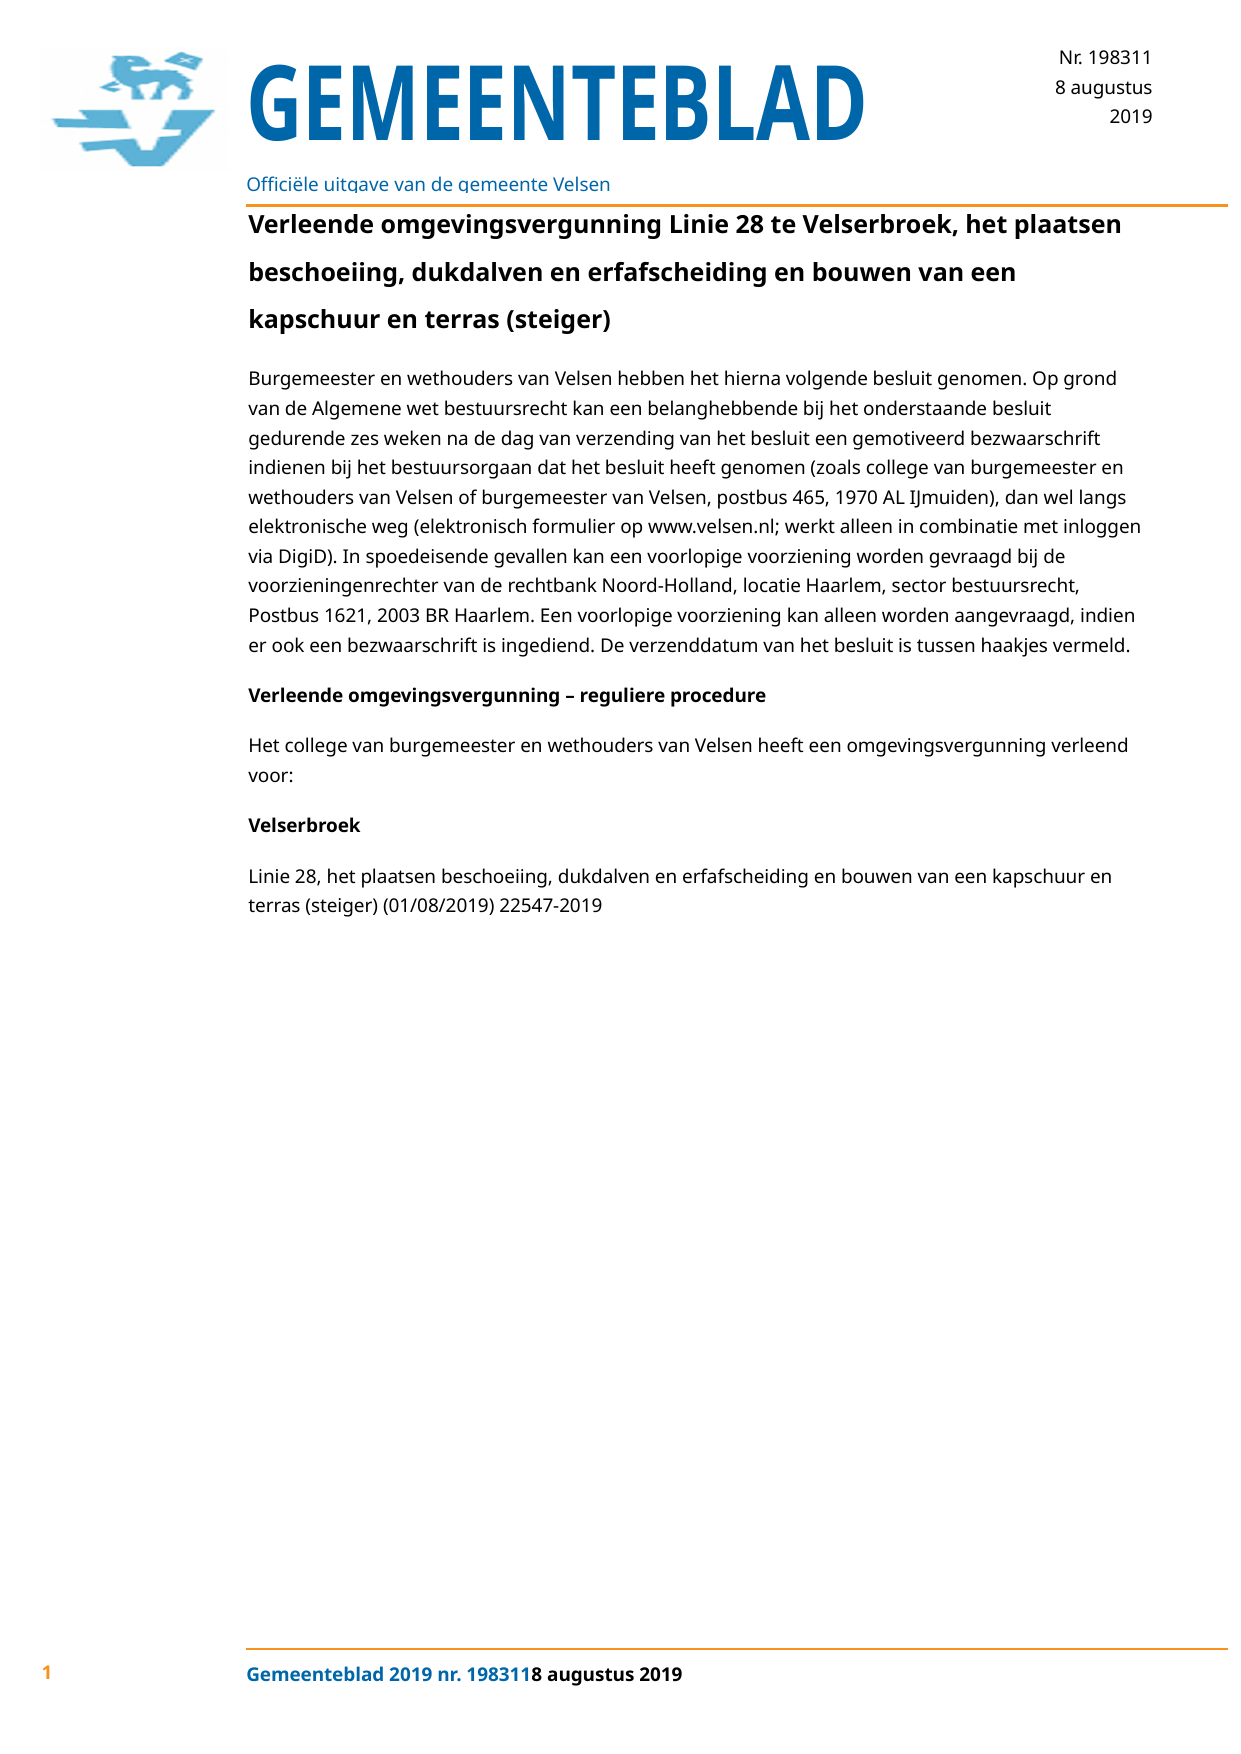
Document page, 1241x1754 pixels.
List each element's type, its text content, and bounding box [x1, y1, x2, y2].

text Verleende omgevingsvergunning – reguliere procedure [248, 682, 1152, 708]
text Verleende omgevingsvergunning Linie 28 te Velserbroek, het plaatsen beschoeiing, dukdalven en erfafscheiding en bouwen van een kapschuur en terras (steiger) [248, 207, 1152, 336]
picture [41, 47, 231, 172]
text Linie 28, het plaatsen beschoeiing, dukdalven en erfafscheiding en bouwen van een kapschuur en terras (steiger) (01/08/2019) 22547-2019 [248, 863, 1152, 918]
text Burgemeester en wethouders van Velsen hebben het hierna volgende besluit genomen. Op grond van de Algemene wet bestuursrecht kan een belanghebbende bij het onderstaande besluit gedurende zes weken na de dag van verzending van het besluit een gemotiveerd bezwaarschrift indienen bij het bestuursorgaan dat het besluit heeft genomen (zoals college van burgemeester en wethouders van Velsen of burgemeester van Velsen, postbus 465, 1970 AL IJmuiden), dan wel langs elektronische weg (elektronisch formulier op www.velsen.nl; werkt alleen in combinatie met inloggen via DigiD). In spoedeisende gevallen kan een voorlopige voorziening worden gevraagd bij de voorzieningenrechter van de rechtbank Noord-Holland, locatie Haarlem, sector bestuursrecht, Postbus 1621, 2003 BR Haarlem. Een voorlopige voorziening kan alleen worden aangevraagd, indien er ook een bezwaarschrift is ingediend. De verzenddatum van het besluit is tussen haakjes vermeld. [248, 366, 1152, 657]
text Het college van burgemeester en wethouders van Velsen heeft een omgevingsvergunning verleend voor: [248, 733, 1152, 788]
text Velserbroek [248, 813, 1152, 838]
